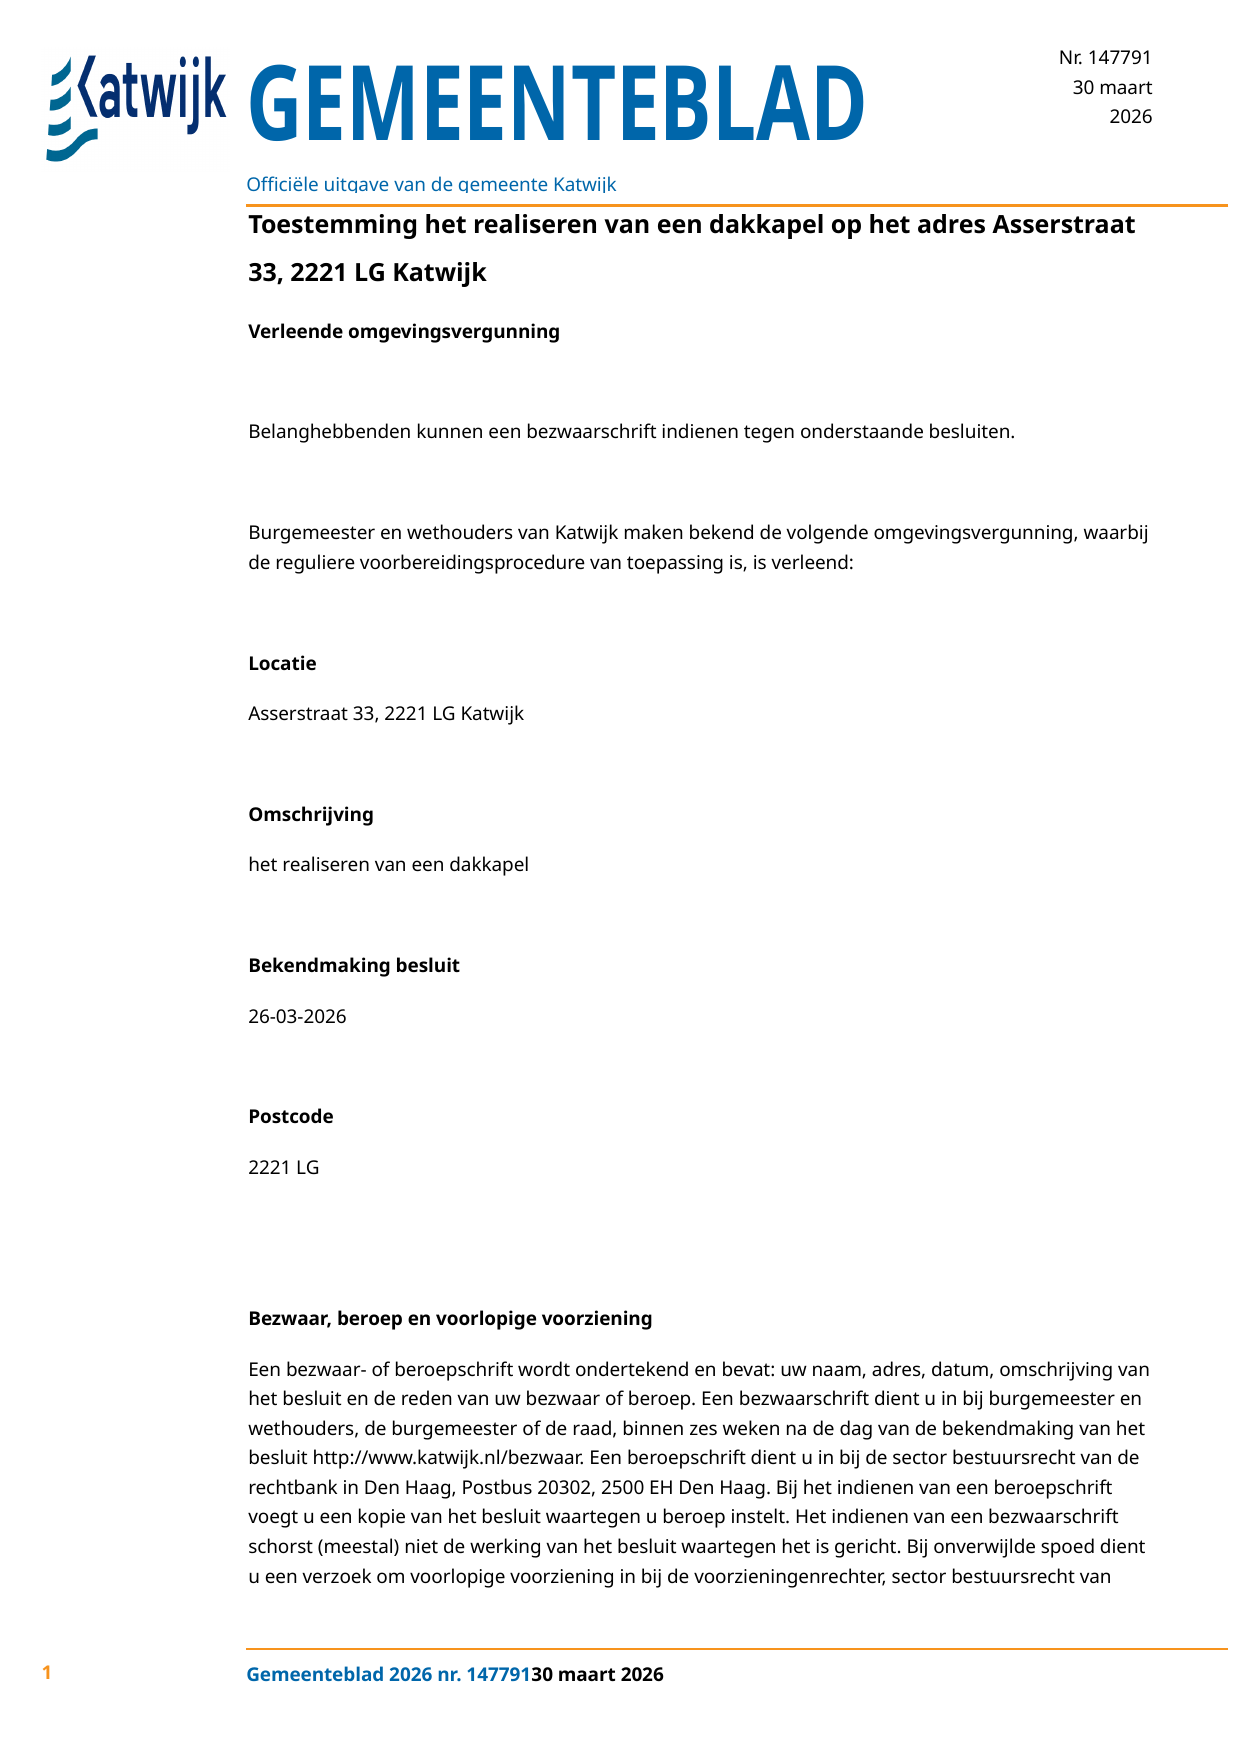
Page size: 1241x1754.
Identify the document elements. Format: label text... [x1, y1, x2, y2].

text Bekendmaking besluit [248, 952, 1152, 978]
text Belanghebbenden kunnen een bezwaarschrift indienen tegen onderstaande besluiten. [248, 419, 1152, 444]
text Omschrijving [248, 801, 1152, 827]
text het realiseren van een dakkapel [248, 852, 1152, 877]
text Bezwaar, beroep en voorlopige voorziening [248, 1305, 1152, 1331]
text Postcode [248, 1104, 1152, 1129]
text Toestemming het realiseren van een dakkapel op het adres Asserstraat 33, 2221 LG Katwijk [248, 207, 1152, 288]
text Locatie [248, 650, 1152, 676]
text Een bezwaar- of beroepschrift wordt ondertekend en bevat: uw naam, adres, datum, omschrijving van het besluit en de reden van uw bezwaar of beroep. Een bezwaarschrift dient u in bij burgemeester en wethouders, de burgemeester of de raad, binnen zes weken na de dag van de bekendmaking van het besluit http://www.katwijk.nl/bezwaar. Een beroepschrift dient u in bij de sector bestuursrecht van de rechtbank in Den Haag, Postbus 20302, 2500 EH Den Haag. Bij het indienen van een beroepschrift voegt u een kopie van het besluit waartegen u beroep instelt. Het indienen van een bezwaarschrift schorst (meestal) niet de werking van het besluit waartegen het is gericht. Bij onverwijlde spoed dient u een verzoek om voorlopige voorziening in bij de voorzieningenrechter, sector bestuursrecht van [248, 1356, 1152, 1589]
text 2221 LG [248, 1154, 1152, 1180]
picture [41, 47, 231, 172]
text Asserstraat 33, 2221 LG Katwijk [248, 700, 1152, 726]
text 26-03-2026 [248, 1003, 1152, 1029]
text Burgemeester en wethouders van Katwijk maken bekend de volgende omgevingsvergunning, waarbij de reguliere voorbereidingsprocedure van toepassing is, is verleend: [248, 519, 1152, 575]
text Verleende omgevingsvergunning [248, 318, 1152, 344]
